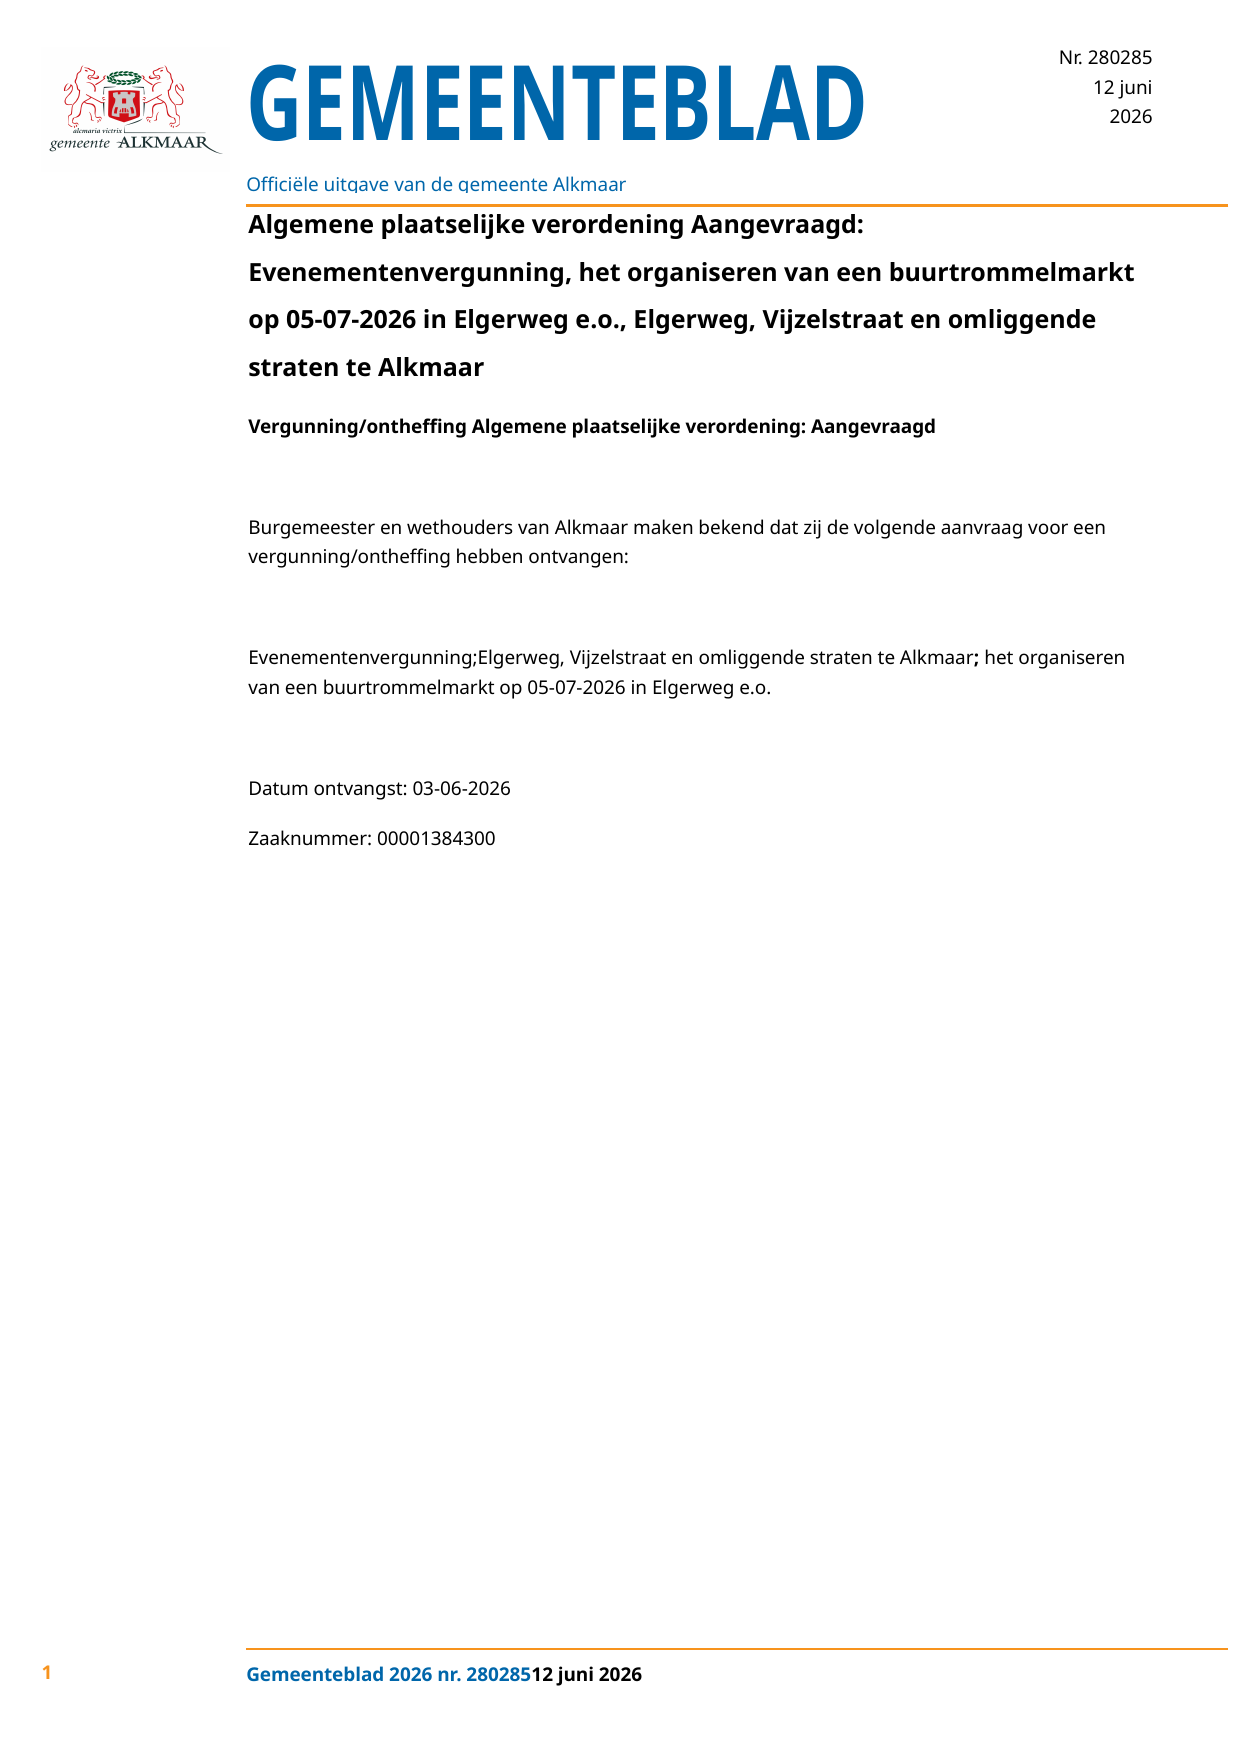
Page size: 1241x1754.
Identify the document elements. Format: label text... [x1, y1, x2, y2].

text Evenementenvergunning;Elgerweg, Vijzelstraat en omliggende straten te Alkmaar; het organiseren van een buurtrommelmarkt op 05-07-2026 in Elgerweg e.o. [248, 644, 1152, 700]
text Datum ontvangst: 03-06-2026 [248, 775, 1152, 801]
text Algemene plaatselijke verordening Aangevraagd: Evenementenvergunning, het organiseren van een buurtrommelmarkt op 05-07-2026 in Elgerweg e.o., Elgerweg, Vijzelstraat en omliggende straten te Alkmaar [248, 207, 1152, 384]
text Vergunning/ontheffing Algemene plaatselijke verordening: Aangevraagd [248, 413, 1152, 439]
text Zaaknummer: 00001384300 [248, 825, 1152, 851]
picture [41, 47, 231, 172]
text Burgemeester en wethouders van Alkmaar maken bekend dat zij de volgende aanvraag voor een vergunning/ontheffing hebben ontvangen: [248, 514, 1152, 569]
